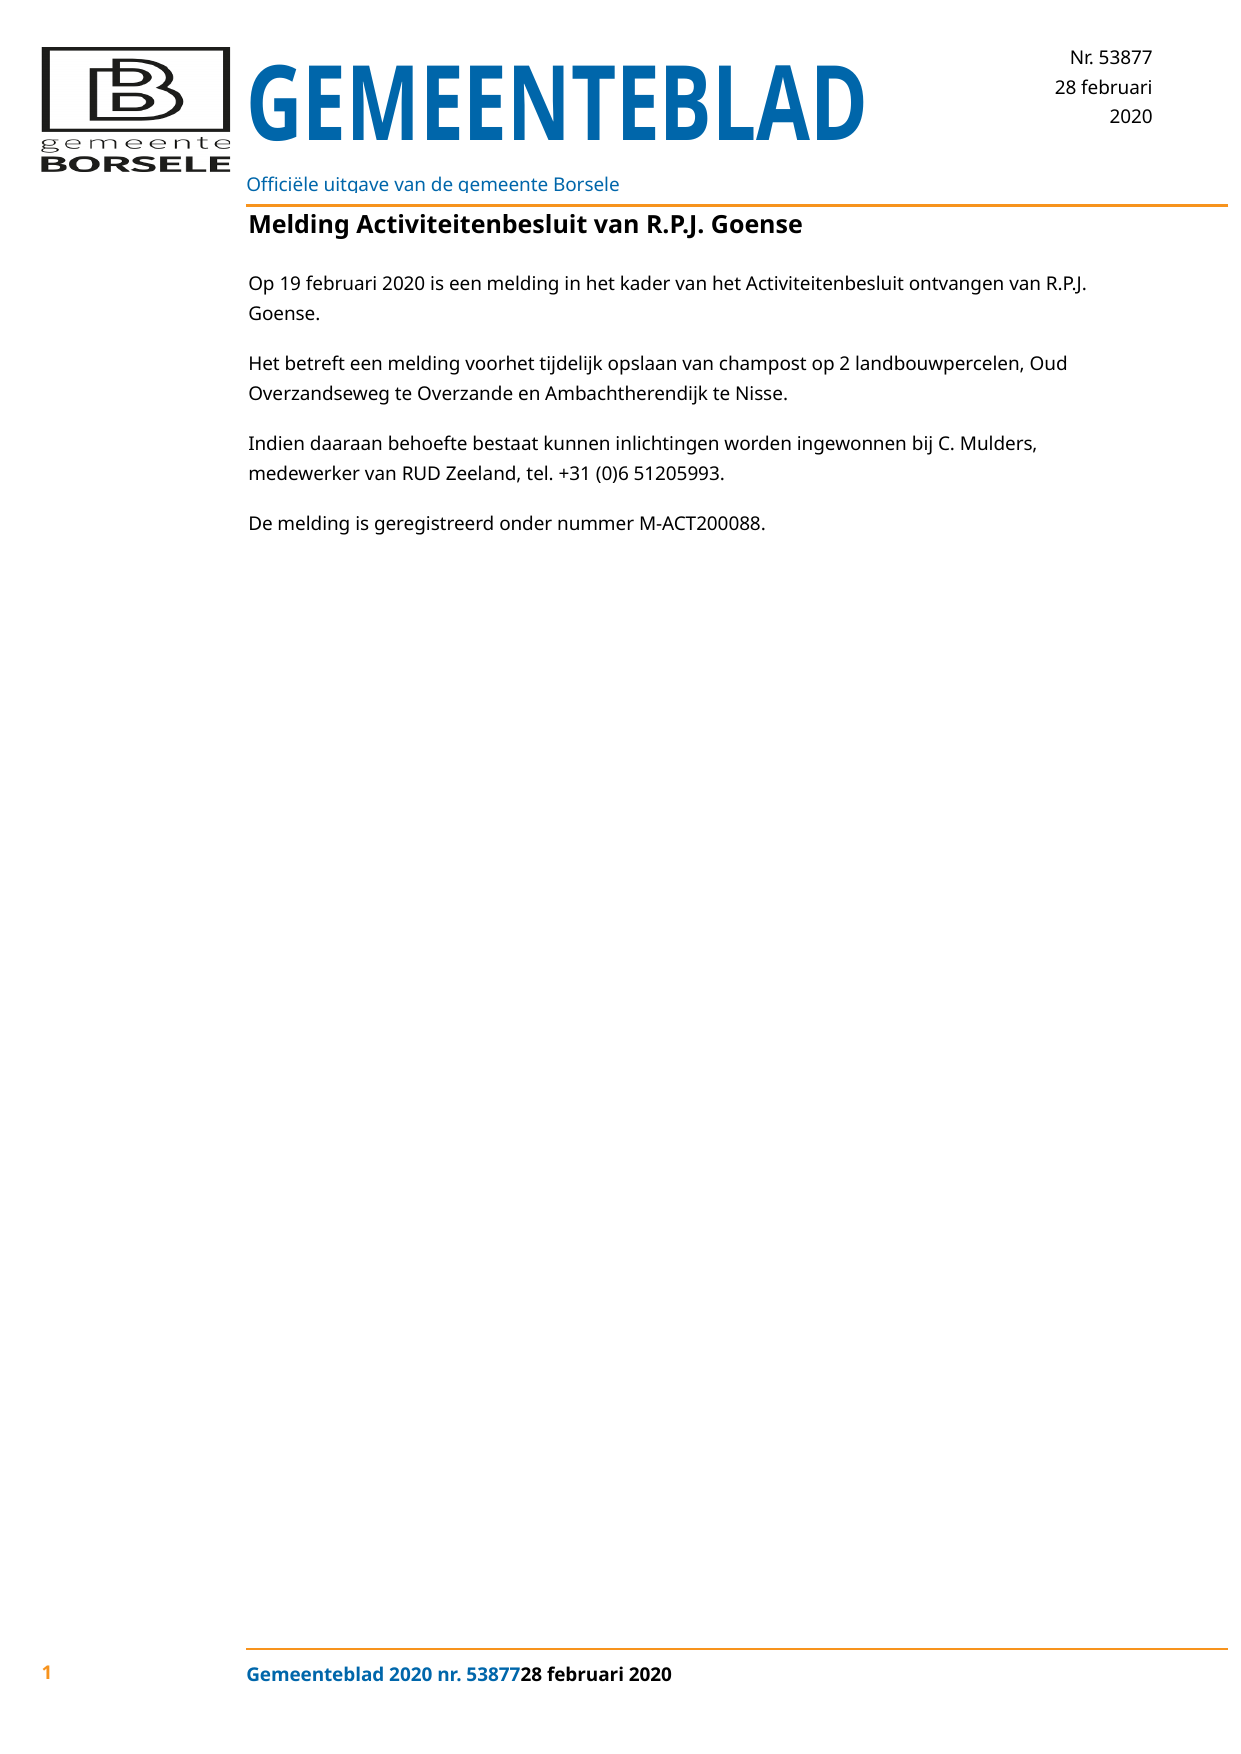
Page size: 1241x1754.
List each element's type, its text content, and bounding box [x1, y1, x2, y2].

text Indien daaraan behoefte bestaat kunnen inlichtingen worden ingewonnen bij C. Mulders, medewerker van RUD Zeeland, tel. +31 (0)6 51205993. [248, 430, 1152, 486]
text Het betreft een melding voorhet tijdelijk opslaan van champost op 2 landbouwpercelen, Oud Overzandseweg te Overzande en Ambachtherendijk te Nisse. [248, 350, 1152, 406]
text De melding is geregistreerd onder nummer M-ACT200088. [248, 510, 1152, 536]
text Melding Activiteitenbesluit van R.P.J. Goense [248, 207, 1152, 241]
picture [41, 47, 231, 172]
text Op 19 februari 2020 is een melding in het kader van het Activiteitenbesluit ontvangen van R.P.J. Goense. [248, 270, 1152, 326]
